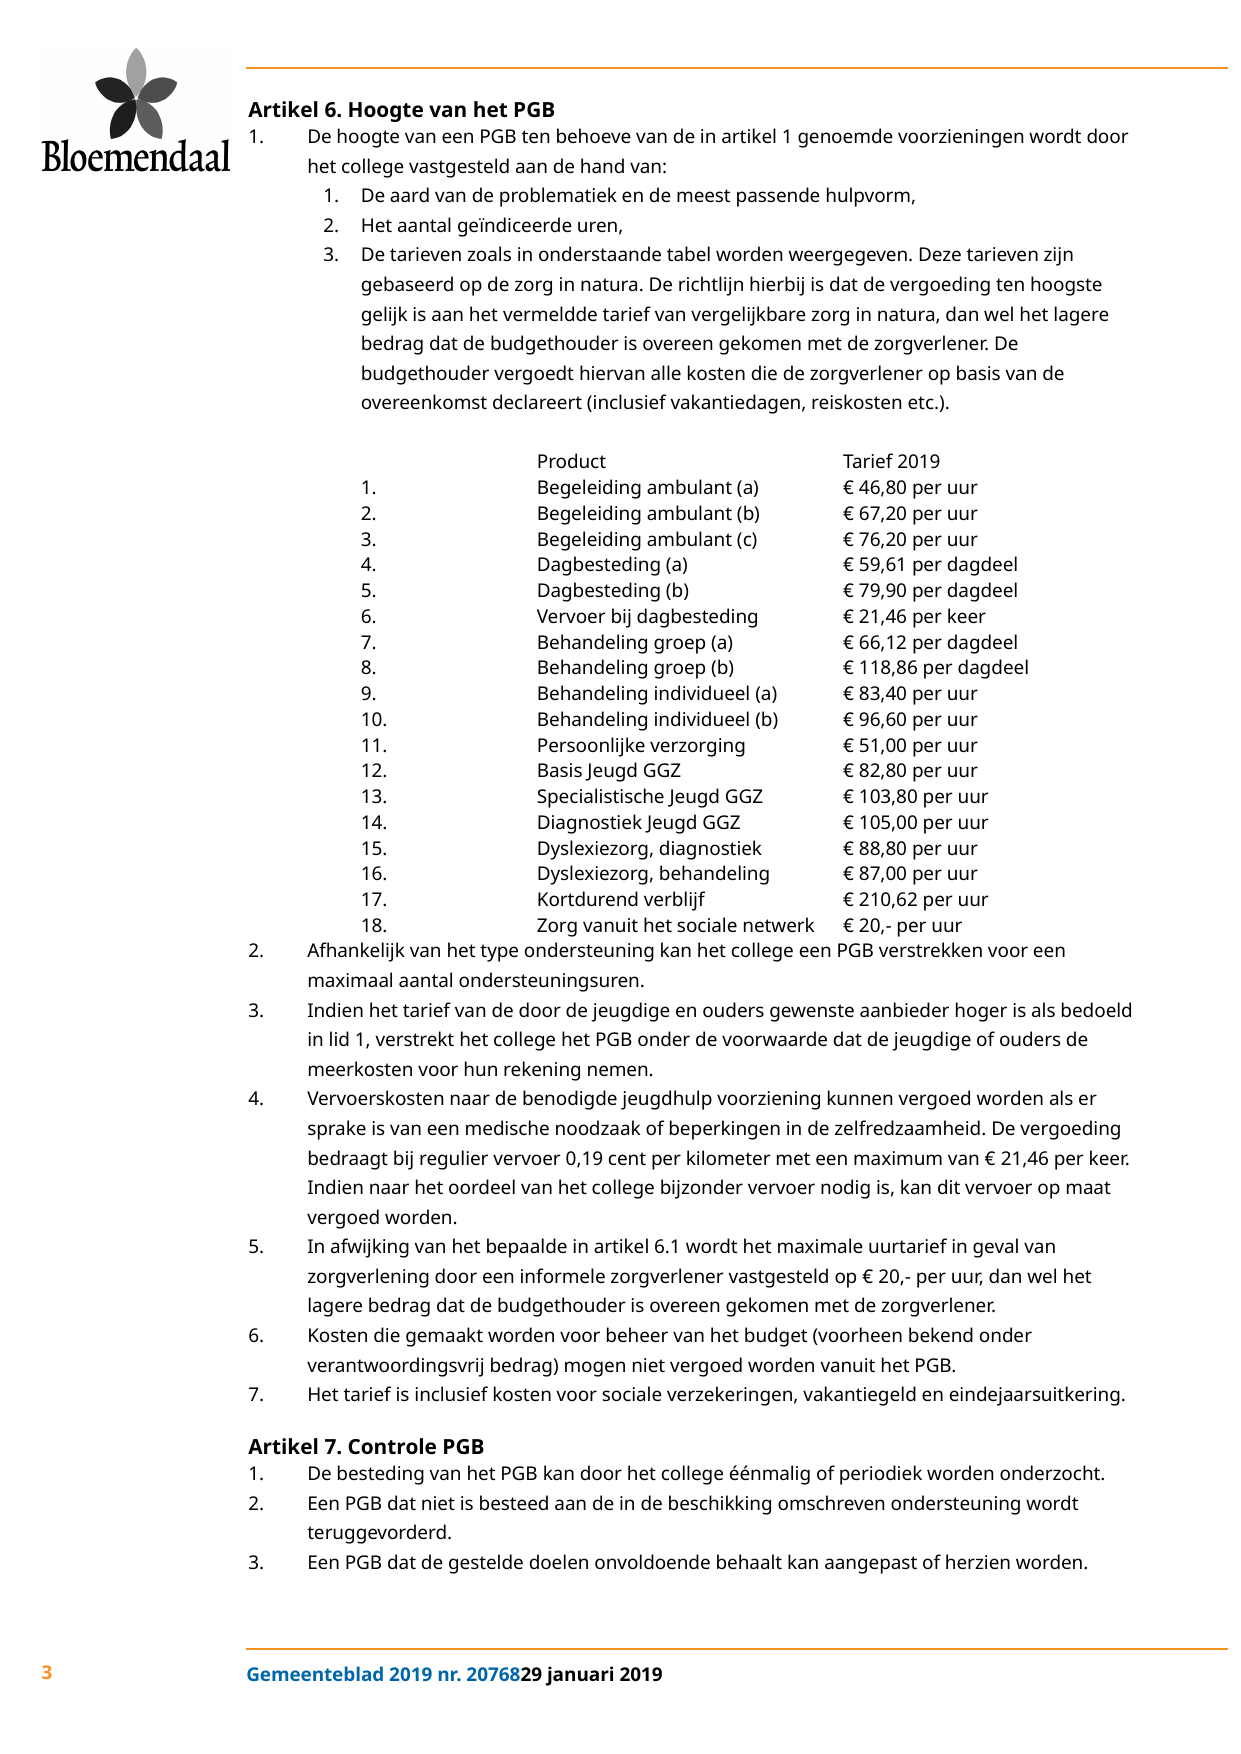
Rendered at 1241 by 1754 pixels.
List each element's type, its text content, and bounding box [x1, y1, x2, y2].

table_cell 15. [361, 835, 537, 860]
table_cell 8. [361, 655, 537, 680]
table_cell € 105,00 per uur [843, 809, 1240, 835]
table_cell € 88,80 per uur [843, 835, 1240, 860]
list De hoogte van een PGB ten behoeve van de in artikel 1 genoemde voorzieningen wordt door het college vastgesteld aan de hand van: [248, 123, 1152, 178]
table_cell 18. [361, 912, 537, 938]
text Artikel 7. Controle PGB [248, 1432, 1152, 1460]
table_cell € 83,40 per uur [843, 680, 1240, 706]
table_header [361, 449, 537, 474]
table_cell € 76,20 per uur [843, 526, 1240, 552]
table_cell € 118,86 per dagdeel [843, 655, 1240, 680]
table_cell 14. [361, 809, 537, 835]
table_cell Begeleiding ambulant (a) [537, 475, 843, 500]
table_cell 11. [361, 732, 537, 757]
table_cell 5. [361, 578, 537, 603]
table_cell 4. [361, 552, 537, 577]
table_cell € 51,00 per uur [843, 732, 1240, 757]
list De tarieven zoals in onderstaande tabel worden weergegeven. Deze tarieven zijn gebaseerd op de zorg in natura. De richtlijn hierbij is dat de vergoeding ten hoogste gelijk is aan het vermeldde tarief van vergelijkbare zorg in natura, dan wel het lagere bedrag dat de budgethouder is overeen gekomen met de zorgverlener. De budgethouder vergoedt hiervan alle kosten die de zorgverlener op basis van de overeenkomst declareert (inclusief vakantiedagen, reiskosten etc.). [323, 242, 1152, 415]
list Het aantal geïndiceerde uren, [323, 212, 1152, 238]
table_cell € 210,62 per uur [843, 886, 1240, 912]
list Vervoerskosten naar de benodigde jeugdhulp voorziening kunnen vergoed worden als er sprake is van een medische noodzaak of beperkingen in de zelfredzaamheid. De vergoeding bedraagt bij regulier vervoer 0,19 cent per kilometer met een maximum van € 21,46 per keer. Indien naar het oordeel van het college bijzonder vervoer nodig is, kan dit vervoer op maat vergoed worden. [248, 1086, 1152, 1230]
list Indien het tarief van de door de jeugdige en ouders gewenste aanbieder hoger is als bedoeld in lid 1, verstrekt het college het PGB onder de voorwaarde dat de jeugdige of ouders de meerkosten voor hun rekening nemen. [248, 997, 1152, 1082]
table_cell € 103,80 per uur [843, 783, 1240, 809]
picture [41, 47, 231, 172]
table_cell Begeleiding ambulant (b) [537, 500, 843, 526]
table_cell Kortdurend verblijf [537, 886, 843, 912]
table_cell € 21,46 per keer [843, 603, 1240, 629]
table_cell € 66,12 per dagdeel [843, 629, 1240, 654]
table_cell 17. [361, 886, 537, 912]
table_cell Zorg vanuit het sociale netwerk [537, 912, 843, 938]
table_cell € 67,20 per uur [843, 500, 1240, 526]
table_cell Behandeling groep (b) [537, 655, 843, 680]
table_cell € 87,00 per uur [843, 860, 1240, 886]
table_cell Behandeling individueel (a) [537, 680, 843, 706]
table_cell € 96,60 per uur [843, 706, 1240, 732]
table_cell Vervoer bij dagbesteding [537, 603, 843, 629]
table_cell 13. [361, 783, 537, 809]
table_cell Basis Jeugd GGZ [537, 758, 843, 783]
list Een PGB dat niet is besteed aan de in de beschikking omschreven ondersteuning wordt teruggevorderd. [248, 1490, 1152, 1545]
table_cell Diagnostiek Jeugd GGZ [537, 809, 843, 835]
table_header Product [537, 449, 843, 474]
table_cell Dagbesteding (b) [537, 578, 843, 603]
list De aard van de problematiek en de meest passende hulpvorm, [323, 182, 1152, 208]
table_cell € 46,80 per uur [843, 475, 1240, 500]
table_cell € 82,80 per uur [843, 758, 1240, 783]
table_cell 10. [361, 706, 537, 732]
list Een PGB dat de gestelde doelen onvoldoende behaalt kan aangepast of herzien worden. [248, 1549, 1152, 1575]
table_cell 16. [361, 860, 537, 886]
list Afhankelijk van het type ondersteuning kan het college een PGB verstrekken voor een maximaal aantal ondersteuningsuren. [248, 938, 1152, 993]
list In afwijking van het bepaalde in artikel 6.1 wordt het maximale uurtarief in geval van zorgverlening door een informele zorgverlener vastgesteld op € 20,- per uur, dan wel het lagere bedrag dat de budgethouder is overeen gekomen met de zorgverlener. [248, 1233, 1152, 1318]
table_cell Behandeling individueel (b) [537, 706, 843, 732]
table_cell 3. [361, 526, 537, 552]
table_cell € 79,90 per dagdeel [843, 578, 1240, 603]
table_cell Dyslexiezorg, diagnostiek [537, 835, 843, 860]
table_cell Specialistische Jeugd GGZ [537, 783, 843, 809]
table_cell 12. [361, 758, 537, 783]
list Kosten die gemaakt worden voor beheer van het budget (voorheen bekend onder verantwoordingsvrij bedrag) mogen niet vergoed worden vanuit het PGB. [248, 1322, 1152, 1378]
table_cell 6. [361, 603, 537, 629]
table_cell 2. [361, 500, 537, 526]
table_cell Persoonlijke verzorging [537, 732, 843, 757]
table_cell 1. [361, 475, 537, 500]
list Het tarief is inclusief kosten voor sociale verzekeringen, vakantiegeld en eindejaarsuitkering. [248, 1381, 1152, 1407]
table_cell € 59,61 per dagdeel [843, 552, 1240, 577]
table_cell Behandeling groep (a) [537, 629, 843, 654]
text Artikel 6. Hoogte van het PGB [248, 95, 1152, 123]
table_cell Dyslexiezorg, behandeling [537, 860, 843, 886]
table_cell 9. [361, 680, 537, 706]
table_cell € 20,- per uur [843, 912, 1240, 938]
table_header Tarief 2019 [843, 449, 1240, 474]
table_cell 7. [361, 629, 537, 654]
list De besteding van het PGB kan door het college éénmalig of periodiek worden onderzocht. [248, 1460, 1152, 1486]
table_cell Dagbesteding (a) [537, 552, 843, 577]
table_cell Begeleiding ambulant (c) [537, 526, 843, 552]
